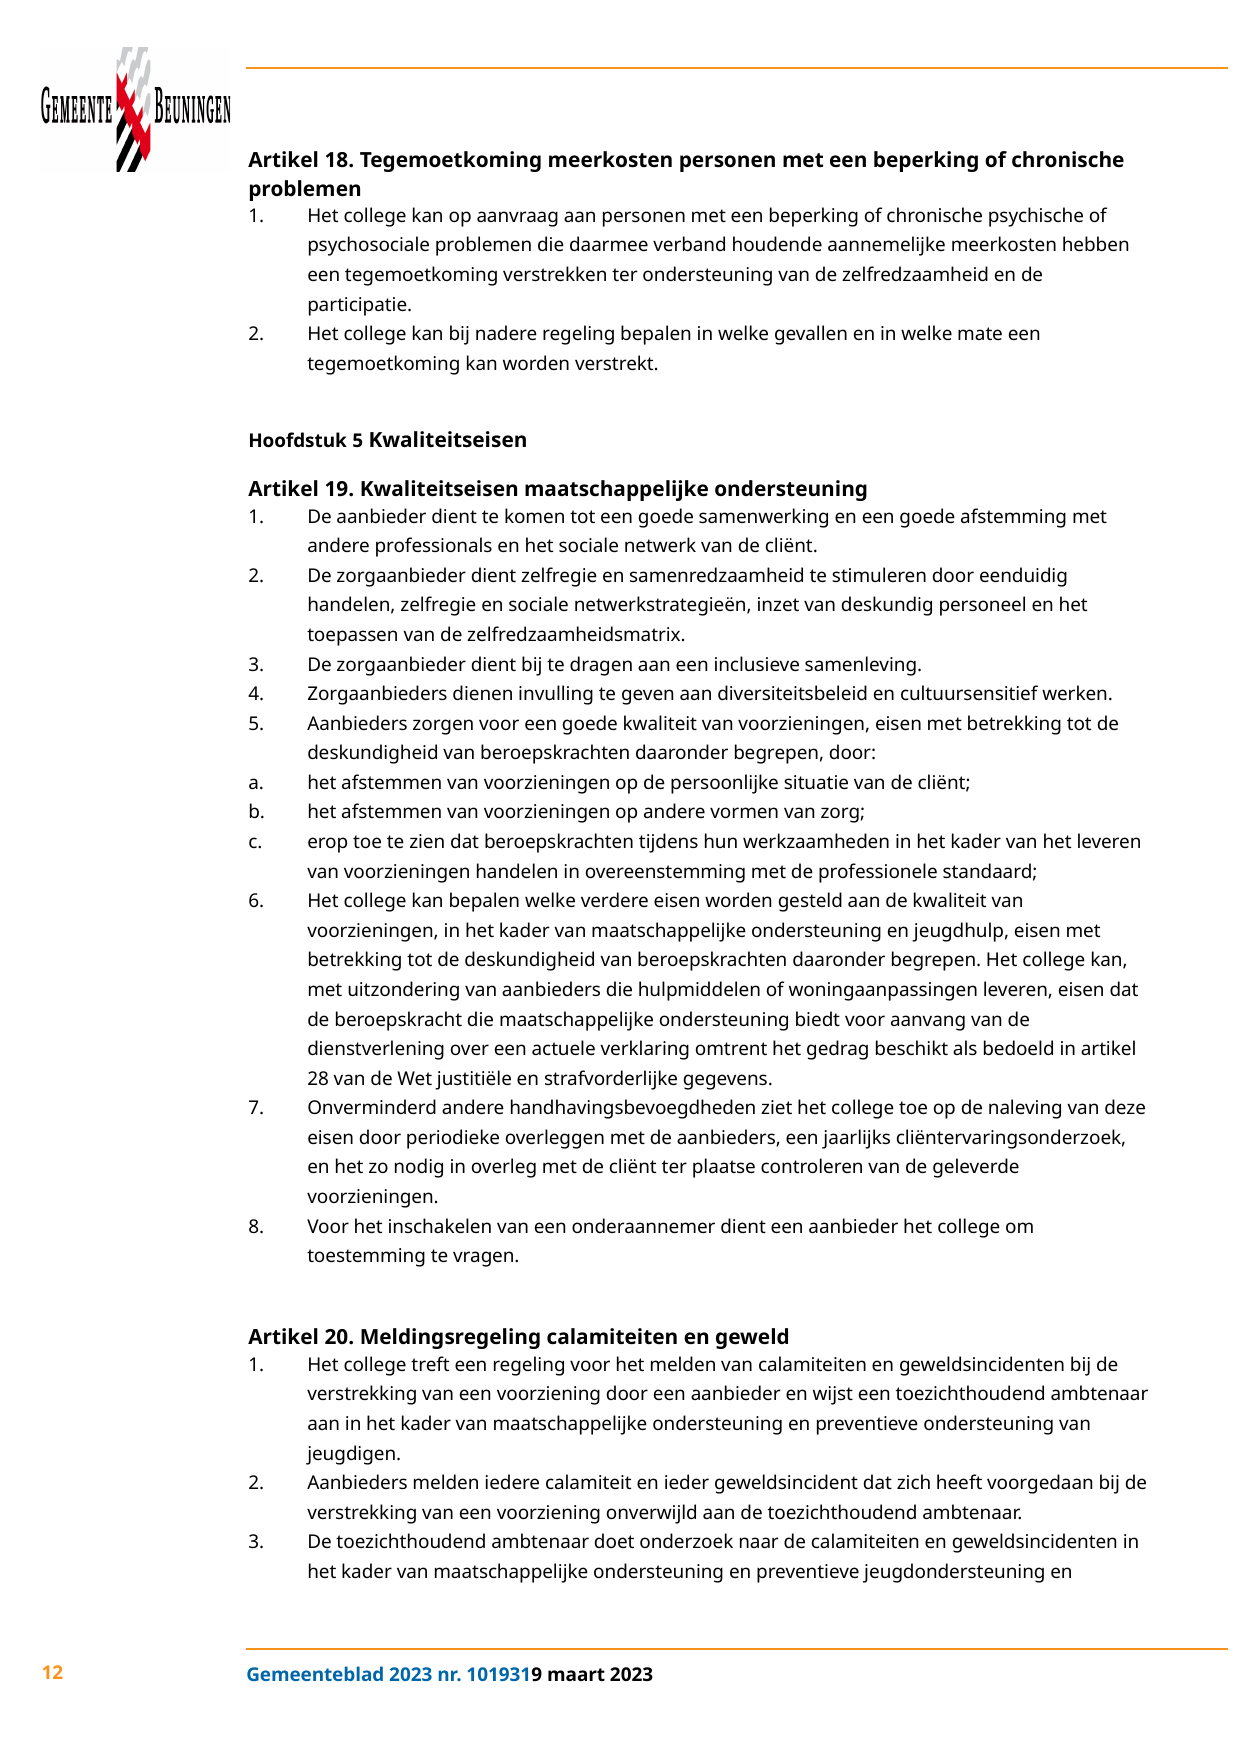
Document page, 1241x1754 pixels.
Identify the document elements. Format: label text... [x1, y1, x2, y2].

picture [41, 47, 231, 172]
text Hoofdstuk 5 Kwaliteitseisen [248, 425, 1152, 454]
list De toezichthoudend ambtenaar doet onderzoek naar de calamiteiten en geweldsincidenten in het kader van maatschappelijke ondersteuning en preventieve jeugdondersteuning en [248, 1528, 1152, 1584]
list erop toe te zien dat beroepskrachten tijdens hun werkzaamheden in het kader van het leveren van voorzieningen handelen in overeenstemming met de professionele standaard; [248, 828, 1152, 884]
list De aanbieder dient te komen tot een goede samenwerking en een goede afstemming met andere professionals en het sociale netwerk van de cliënt. [248, 503, 1152, 558]
list De zorgaanbieder dient zelfregie en samenredzaamheid te stimuleren door eenduidig handelen, zelfregie en sociale netwerkstrategieën, inzet van deskundig personeel en het toepassen van de zelfredzaamheidsmatrix. [248, 562, 1152, 647]
text Artikel 18. Tegemoetkoming meerkosten personen met een beperking of chronische problemen [248, 145, 1152, 202]
list het afstemmen van voorzieningen op andere vormen van zorg; [248, 799, 1152, 824]
list De zorgaanbieder dient bij te dragen aan een inclusieve samenleving. [248, 651, 1152, 677]
list Aanbieders zorgen voor een goede kwaliteit van voorzieningen, eisen met betrekking tot de deskundigheid van beroepskrachten daaronder begrepen, door: [248, 710, 1152, 765]
list het afstemmen van voorzieningen op de persoonlijke situatie van de cliënt; [248, 769, 1152, 795]
list Zorgaanbieders dienen invulling te geven aan diversiteitsbeleid en cultuursensitief werken. [248, 680, 1152, 706]
list Het college kan bij nadere regeling bepalen in welke gevallen en in welke mate een tegemoetkoming kan worden verstrekt. [248, 320, 1152, 376]
text Artikel 20. Meldingsregeling calamiteiten en geweld [248, 1322, 1152, 1351]
list Voor het inschakelen van een onderaannemer dient een aanbieder het college om toestemming te vragen. [248, 1213, 1152, 1268]
list Het college kan op aanvraag aan personen met een beperking of chronische psychische of psychosociale problemen die daarmee verband houdende aannemelijke meerkosten hebben een tegemoetkoming verstrekken ter ondersteuning van de zelfredzaamheid en de participatie. [248, 202, 1152, 317]
list Het college treft een regeling voor het melden van calamiteiten en geweldsincidenten bij de verstrekking van een voorziening door een aanbieder en wijst een toezichthoudend ambtenaar aan in het kader van maatschappelijke ondersteuning en preventieve ondersteuning van jeugdigen. [248, 1351, 1152, 1465]
text Artikel 19. Kwaliteitseisen maatschappelijke ondersteuning [248, 474, 1152, 503]
list Aanbieders melden iedere calamiteit en ieder geweldsincident dat zich heeft voorgedaan bij de verstrekking van een voorziening onverwijld aan de toezichthoudend ambtenaar. [248, 1469, 1152, 1524]
list Het college kan bepalen welke verdere eisen worden gesteld aan de kwaliteit van voorzieningen, in het kader van maatschappelijke ondersteuning en jeugdhulp, eisen met betrekking tot de deskundigheid van beroepskrachten daaronder begrepen. Het college kan, met uitzondering van aanbieders die hulpmiddelen of woningaanpassingen leveren, eisen dat de beroepskracht die maatschappelijke ondersteuning biedt voor aanvang van de dienstverlening over een actuele verklaring omtrent het gedrag beschikt als bedoeld in artikel 28 van de Wet justitiële en strafvorderlijke gegevens. [248, 887, 1152, 1091]
list Onverminderd andere handhavingsbevoegdheden ziet het college toe op de naleving van deze eisen door periodieke overleggen met de aanbieders, een jaarlijks cliëntervaringsonderzoek, en het zo nodig in overleg met de cliënt ter plaatse controleren van de geleverde voorzieningen. [248, 1094, 1152, 1209]
